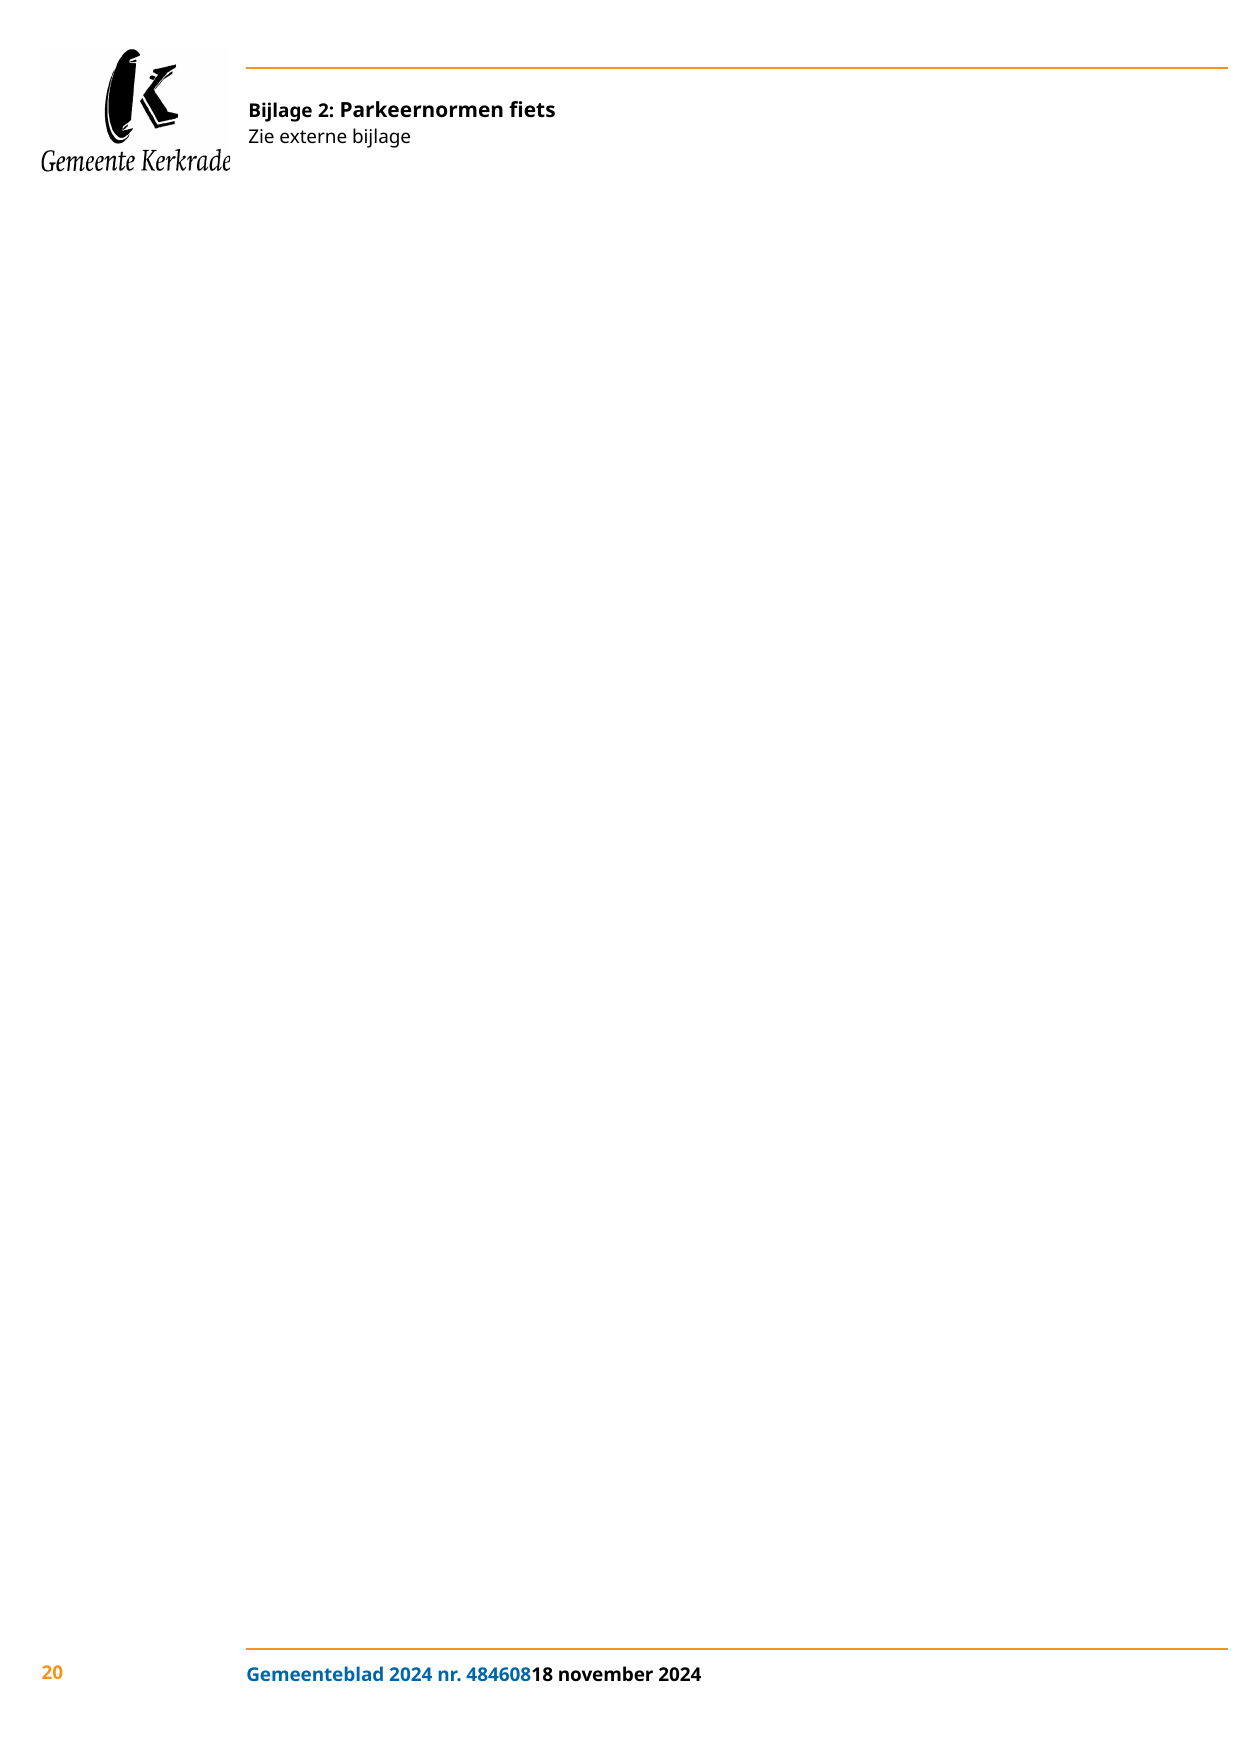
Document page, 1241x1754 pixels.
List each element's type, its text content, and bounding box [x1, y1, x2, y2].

text Bijlage 2: Parkeernormen fiets [248, 95, 1152, 123]
picture [41, 47, 231, 172]
text Zie externe bijlage [248, 123, 1152, 149]
